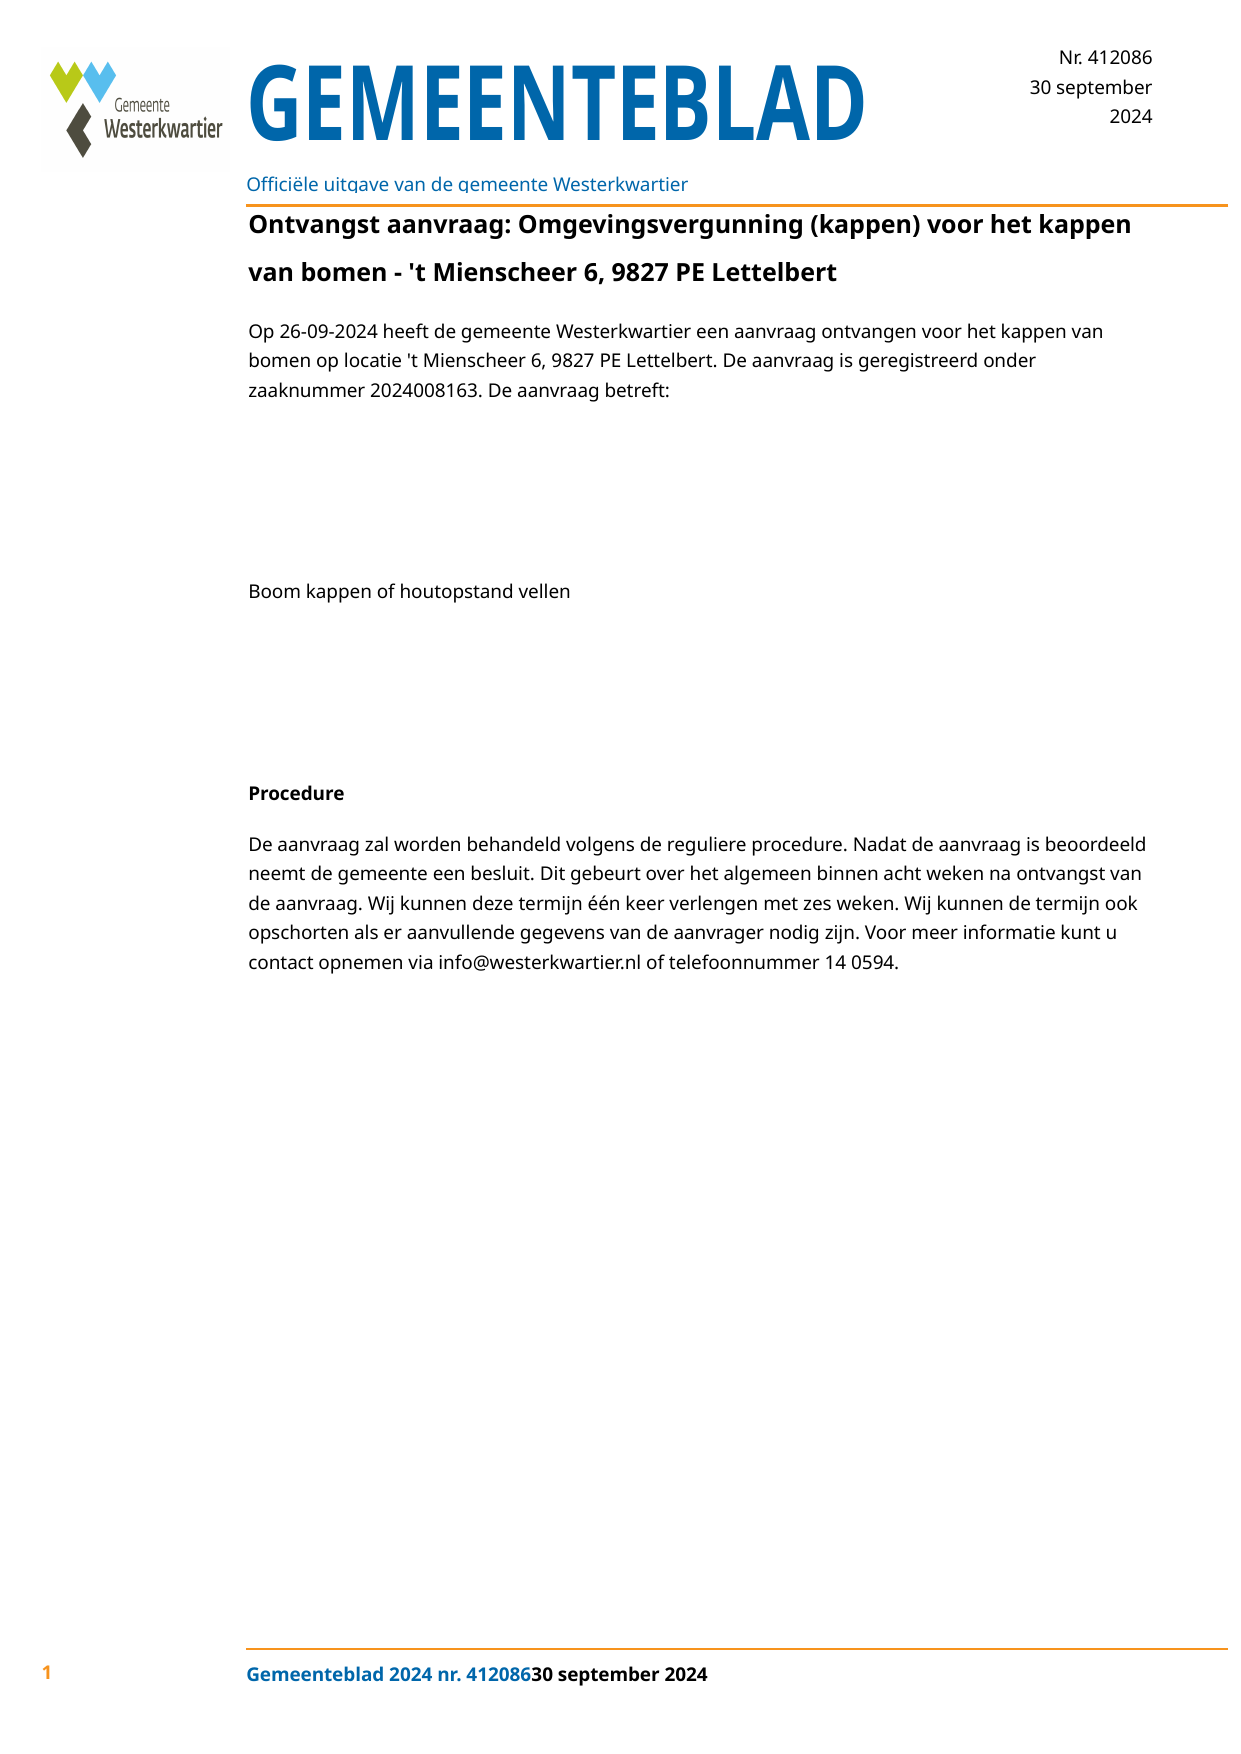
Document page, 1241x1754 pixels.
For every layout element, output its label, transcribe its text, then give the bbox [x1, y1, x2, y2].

text Op 26-09-2024 heeft de gemeente Westerkwartier een aanvraag ontvangen voor het kappen van bomen op locatie 't Mienscheer 6, 9827 PE Lettelbert. De aanvraag is geregistreerd onder zaaknummer 2024008163. De aanvraag betreft: [248, 318, 1152, 403]
text Boom kappen of houtopstand vellen [248, 579, 1152, 604]
text Ontvangst aanvraag: Omgevingsvergunning (kappen) voor het kappen van bomen - 't Mienscheer 6, 9827 PE Lettelbert [248, 207, 1152, 288]
text De aanvraag zal worden behandeld volgens de reguliere procedure. Nadat de aanvraag is beoordeeld neemt de gemeente een besluit. Dit gebeurt over het algemeen binnen acht weken na ontvangst van de aanvraag. Wij kunnen deze termijn één keer verlengen met zes weken. Wij kunnen de termijn ook opschorten als er aanvullende gegevens van de aanvrager nodig zijn. Voor meer informatie kunt u contact opnemen via info@westerkwartier.nl of telefoonnummer 14 0594. [248, 831, 1152, 975]
text Procedure [248, 780, 1152, 806]
picture [41, 47, 231, 172]
